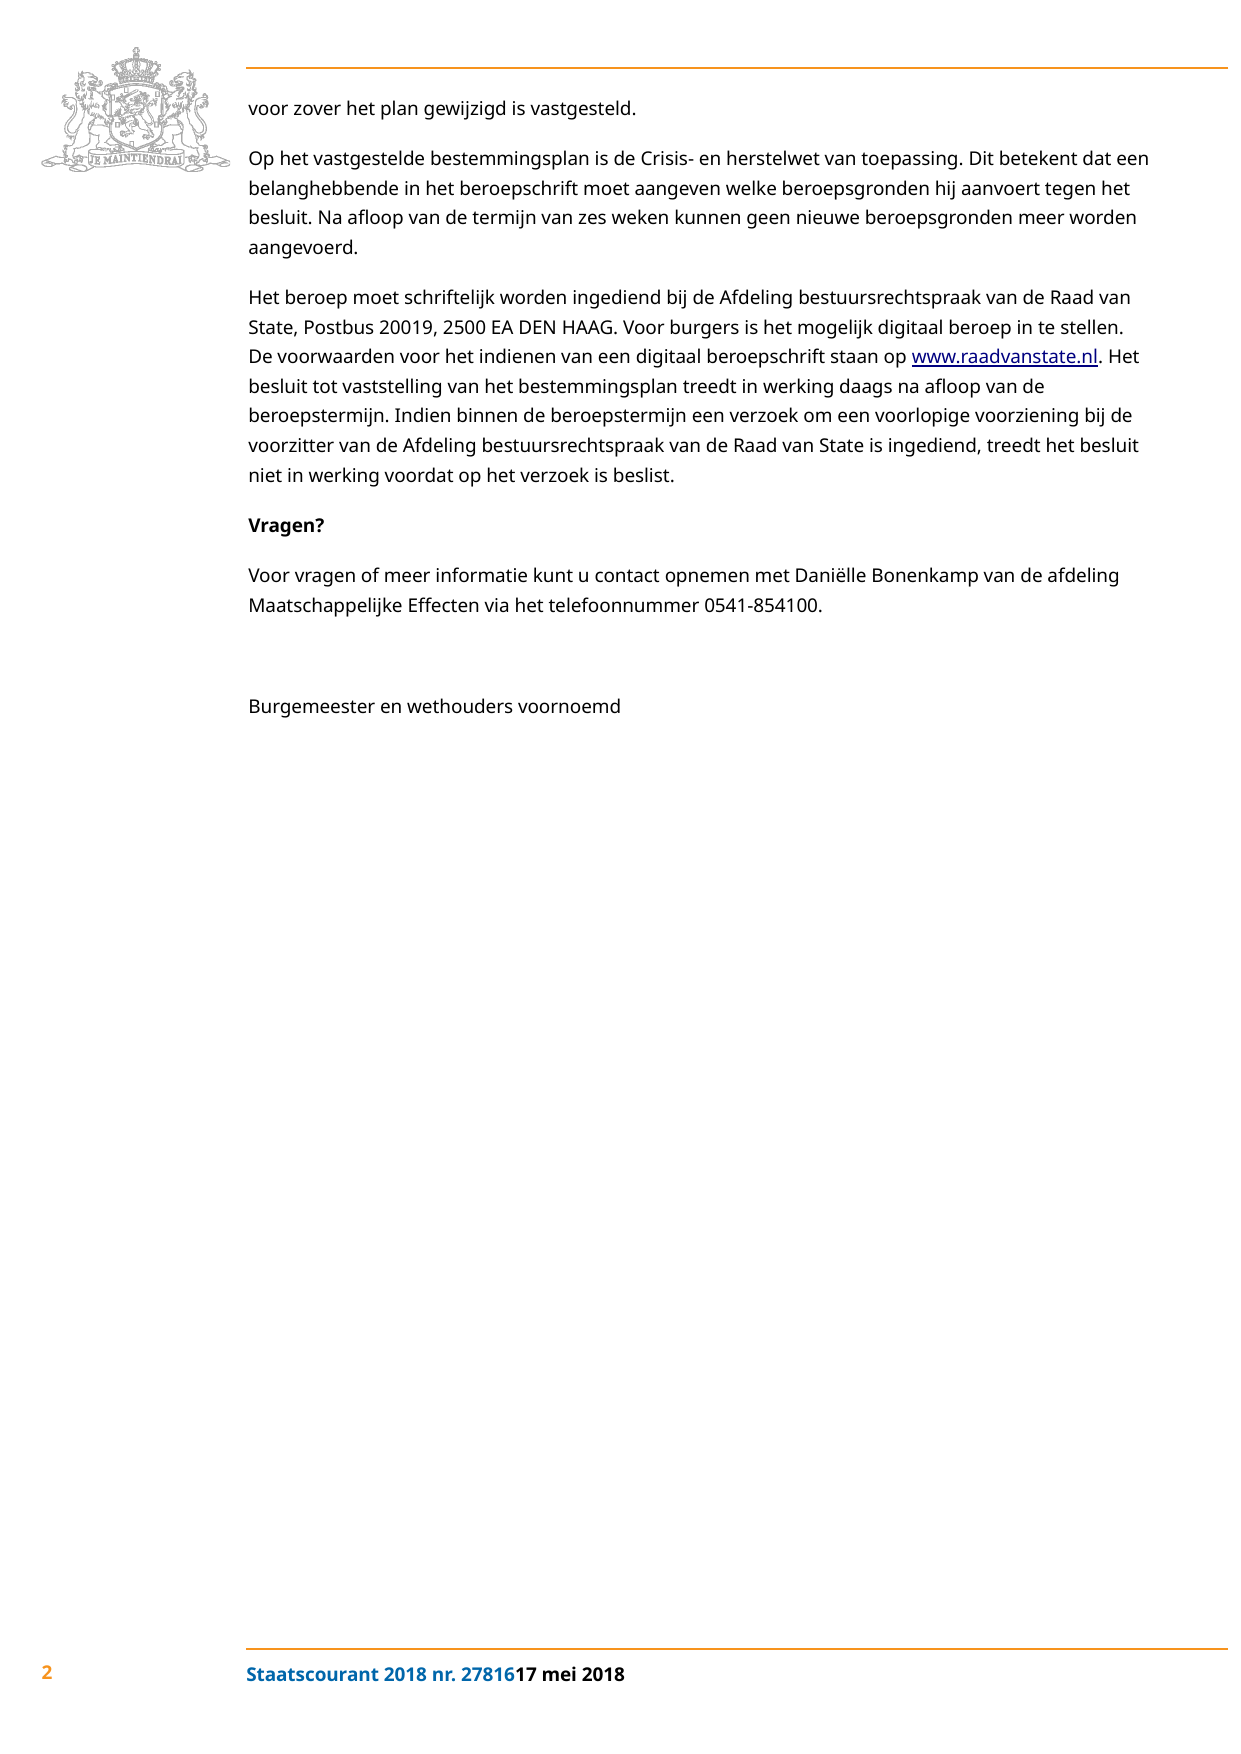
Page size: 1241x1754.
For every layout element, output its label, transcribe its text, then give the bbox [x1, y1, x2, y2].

text Op het vastgestelde bestemmingsplan is de Crisis- en herstelwet van toepassing. Dit betekent dat een belanghebbende in het beroepschrift moet aangeven welke beroepsgronden hij aanvoert tegen het besluit. Na afloop van de termijn van zes weken kunnen geen nieuwe beroepsgronden meer worden aangevoerd. [248, 145, 1152, 260]
text Het beroep moet schriftelijk worden ingediend bij de Afdeling bestuursrechtspraak van de Raad van State, Postbus 20019, 2500 EA DEN HAAG. Voor burgers is het mogelijk digitaal beroep in te stellen. De voorwaarden voor het indienen van een digitaal beroepschrift staan op www.raadvanstate.nl. Het besluit tot vaststelling van het bestemmingsplan treedt in werking daags na afloop van de beroepstermijn. Indien binnen de beroepstermijn een verzoek om een voorlopige voorziening bij de voorzitter van de Afdeling bestuursrechtspraak van de Raad van State is ingediend, treedt het besluit niet in werking voordat op het verzoek is beslist. [248, 284, 1152, 488]
text Burgemeester en wethouders voornoemd [248, 693, 1152, 719]
text Vragen? [248, 512, 1152, 538]
picture [41, 47, 231, 172]
text Voor vragen of meer informatie kunt u contact opnemen met Daniëlle Bonenkamp van de afdeling Maatschappelijke Effecten via het telefoonnummer 0541-854100. [248, 563, 1152, 618]
text voor zover het plan gewijzigd is vastgesteld. [248, 95, 1152, 121]
